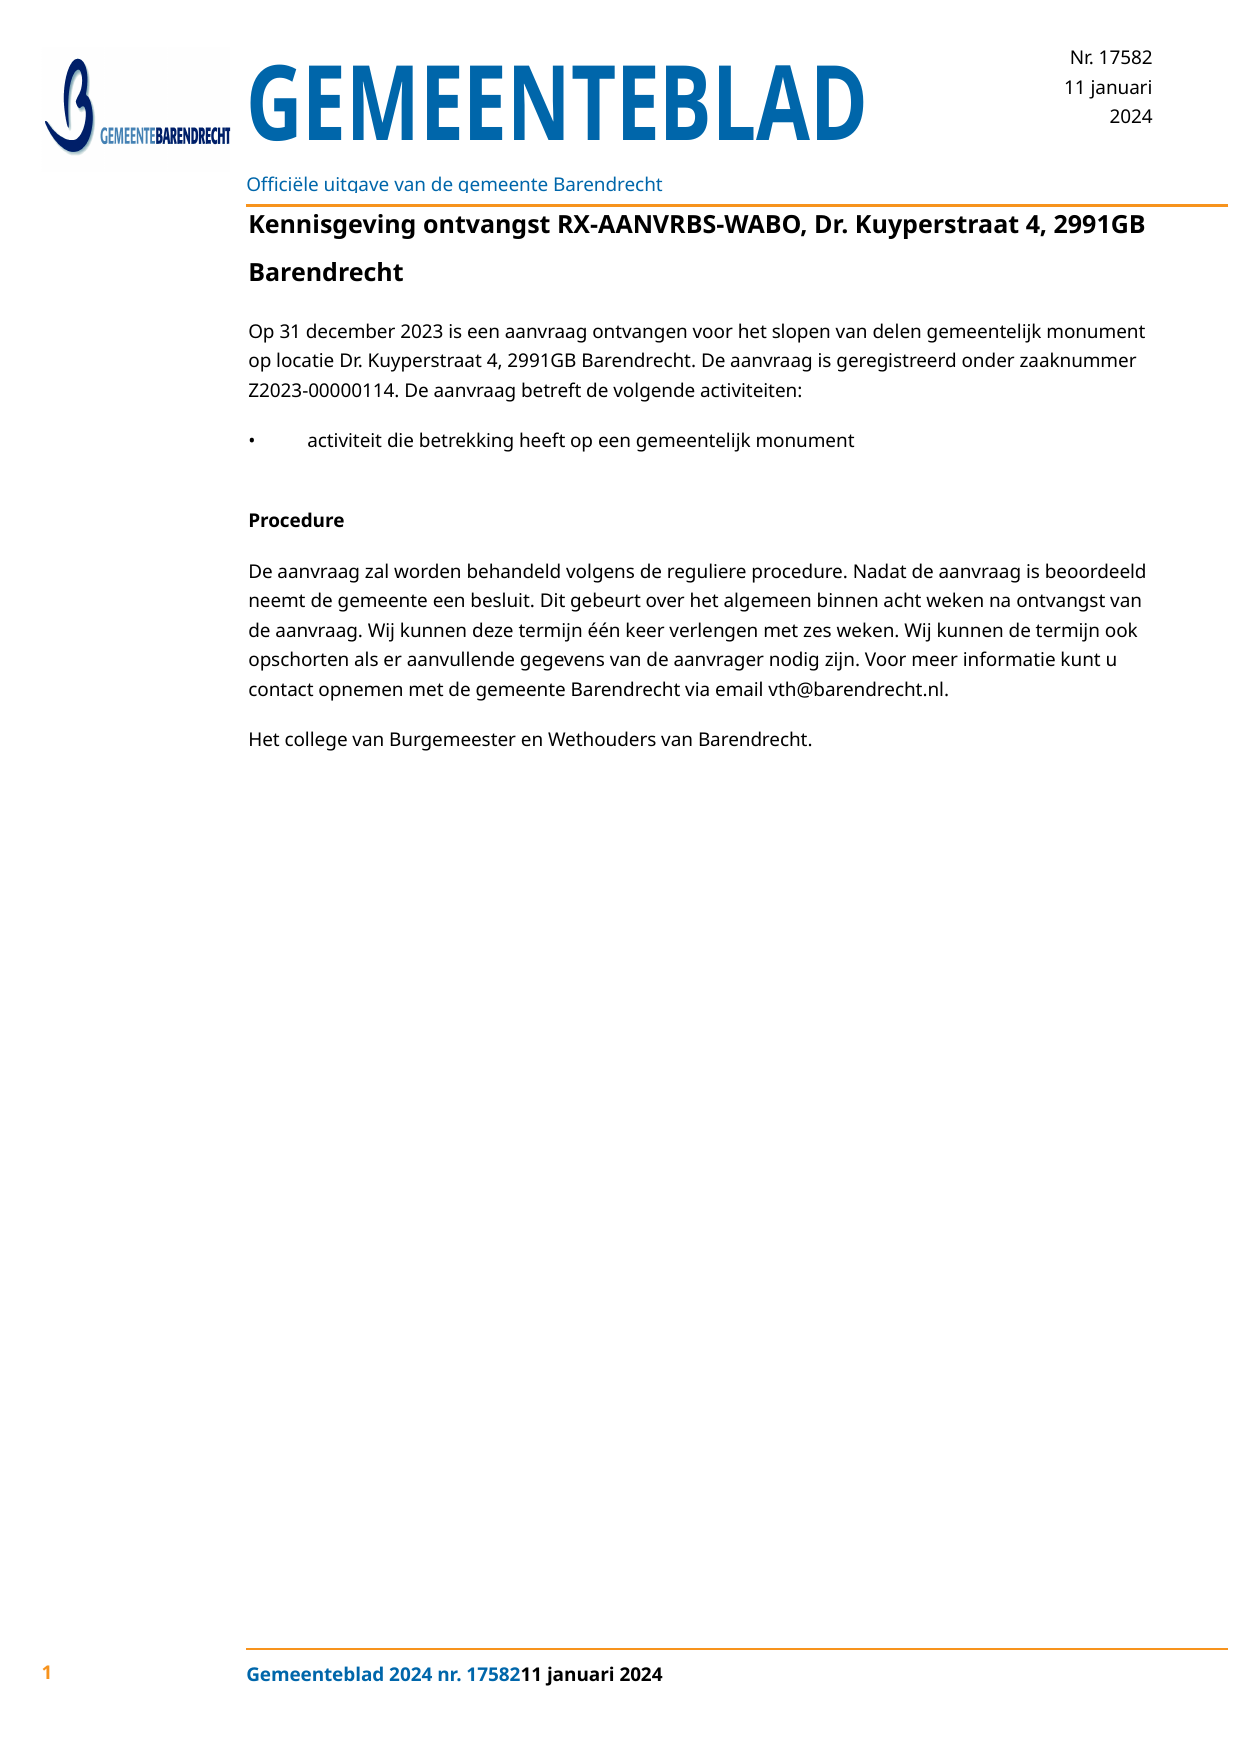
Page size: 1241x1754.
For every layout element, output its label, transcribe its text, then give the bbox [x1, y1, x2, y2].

text Procedure [248, 507, 1152, 533]
text Op 31 december 2023 is een aanvraag ontvangen voor het slopen van delen gemeentelijk monument op locatie Dr. Kuyperstraat 4, 2991GB Barendrecht. De aanvraag is geregistreerd onder zaaknummer Z2023-00000114. De aanvraag betreft de volgende activiteiten: [248, 318, 1152, 403]
picture [41, 47, 231, 172]
text De aanvraag zal worden behandeld volgens de reguliere procedure. Nadat de aanvraag is beoordeeld neemt de gemeente een besluit. Dit gebeurt over het algemeen binnen acht weken na ontvangst van de aanvraag. Wij kunnen deze termijn één keer verlengen met zes weken. Wij kunnen de termijn ook opschorten als er aanvullende gegevens van de aanvrager nodig zijn. Voor meer informatie kunt u contact opnemen met de gemeente Barendrecht via email vth@barendrecht.nl. [248, 558, 1152, 702]
list activiteit die betrekking heeft op een gemeentelijk monument [248, 427, 1152, 453]
text Kennisgeving ontvangst RX-AANVRBS-WABO, Dr. Kuyperstraat 4, 2991GB Barendrecht [248, 207, 1152, 288]
text Het college van Burgemeester en Wethouders van Barendrecht. [248, 727, 1152, 752]
